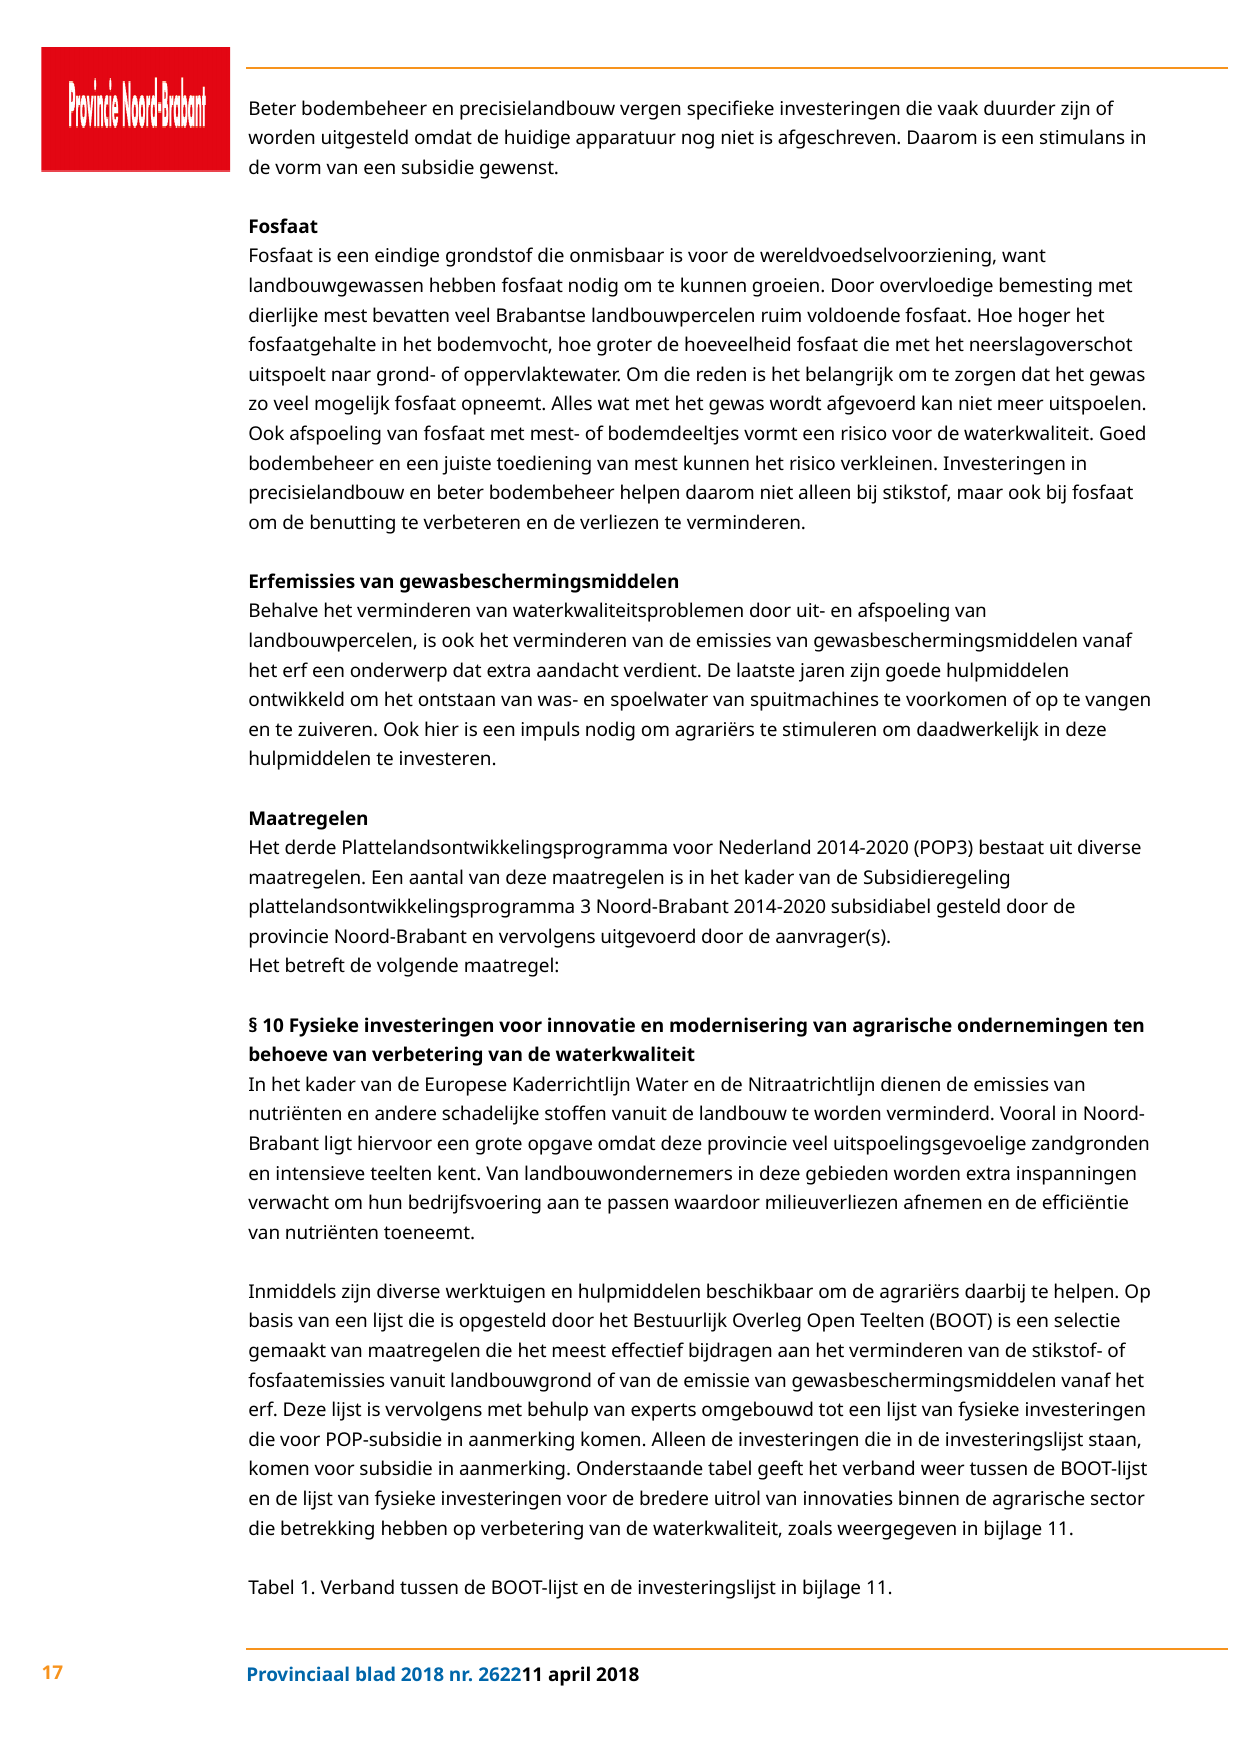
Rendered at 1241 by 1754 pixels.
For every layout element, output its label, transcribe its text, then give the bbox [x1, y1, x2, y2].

text Inmiddels zijn diverse werktuigen en hulpmiddelen beschikbaar om de agrariërs daarbij te helpen. Op basis van een lijst die is opgesteld door het Bestuurlijk Overleg Open Teelten (BOOT) is een selectie gemaakt van maatregelen die het meest effectief bijdragen aan het verminderen van de stikstof- of fosfaatemissies vanuit landbouwgrond of van de emissie van gewasbeschermingsmiddelen vanaf het erf. Deze lijst is vervolgens met behulp van experts omgebouwd tot een lijst van fysieke investeringen die voor POP-subsidie in aanmerking komen. Alleen de investeringen die in de investeringslijst staan, komen voor subsidie in aanmerking. Onderstaande tabel geeft het verband weer tussen de BOOT-lijst en de lijst van fysieke investeringen voor de bredere uitrol van innovaties binnen de agrarische sector die betrekking hebben op verbetering van de waterkwaliteit, zoals weergegeven in bijlage 11. [248, 1278, 1152, 1541]
text Het derde Plattelandsontwikkelingsprogramma voor Nederland 2014-2020 (POP3) bestaat uit diverse maatregelen. Een aantal van deze maatregelen is in het kader van de Subsidieregeling plattelandsontwikkelingsprogramma 3 Noord-Brabant 2014-2020 subsidiabel gesteld door de provincie Noord-Brabant en vervolgens uitgevoerd door de aanvrager(s). [248, 834, 1152, 949]
text In het kader van de Europese Kaderrichtlijn Water en de Nitraatrichtlijn dienen de emissies van nutriënten en andere schadelijke stoffen vanuit de landbouw te worden verminderd. Vooral in Noord-Brabant ligt hiervoor een grote opgave omdat deze provincie veel uitspoelingsgevoelige zandgronden en intensieve teelten kent. Van landbouwondernemers in deze gebieden worden extra inspanningen verwacht om hun bedrijfsvoering aan te passen waardoor milieuverliezen afnemen en de efficiëntie van nutriënten toeneemt. [248, 1071, 1152, 1245]
text § 10 Fysieke investeringen voor innovatie en modernisering van agrarische ondernemingen ten behoeve van verbetering van de waterkwaliteit [248, 1012, 1152, 1067]
text Het betreft de volgende maatregel: [248, 953, 1152, 978]
text Tabel 1. Verband tussen de BOOT-lijst en de investeringslijst in bijlage 11. [248, 1574, 1152, 1600]
text Erfemissies van gewasbeschermingsmiddelen [248, 568, 1152, 594]
text Behalve het verminderen van waterkwaliteitsproblemen door uit- en afspoeling van landbouwpercelen, is ook het verminderen van de emissies van gewasbeschermingsmiddelen vanaf het erf een onderwerp dat extra aandacht verdient. De laatste jaren zijn goede hulpmiddelen ontwikkeld om het ontstaan van was- en spoelwater van spuitmachines te voorkomen of op te vangen en te zuiveren. Ook hier is een impuls nodig om agrariërs te stimuleren om daadwerkelijk in deze hulpmiddelen te investeren. [248, 598, 1152, 771]
text Fosfaat [248, 213, 1152, 239]
text Fosfaat is een eindige grondstof die onmisbaar is voor de wereldvoedselvoorziening, want landbouwgewassen hebben fosfaat nodig om te kunnen groeien. Door overvloedige bemesting met dierlijke mest bevatten veel Brabantse landbouwpercelen ruim voldoende fosfaat. Hoe hoger het fosfaatgehalte in het bodemvocht, hoe groter de hoeveelheid fosfaat die met het neerslagoverschot uitspoelt naar grond- of oppervlaktewater. Om die reden is het belangrijk om te zorgen dat het gewas zo veel mogelijk fosfaat opneemt. Alles wat met het gewas wordt afgevoerd kan niet meer uitspoelen. Ook afspoeling van fosfaat met mest- of bodemdeeltjes vormt een risico voor de waterkwaliteit. Goed bodembeheer en een juiste toediening van mest kunnen het risico verkleinen. Investeringen in precisielandbouw en beter bodembeheer helpen daarom niet alleen bij stikstof, maar ook bij fosfaat om de benutting te verbeteren en de verliezen te verminderen. [248, 243, 1152, 535]
text Maatregelen [248, 805, 1152, 831]
picture [41, 47, 231, 172]
text Beter bodembeheer en precisielandbouw vergen specifieke investeringen die vaak duurder zijn of worden uitgesteld omdat de huidige apparatuur nog niet is afgeschreven. Daarom is een stimulans in de vorm van een subsidie gewenst. [248, 95, 1152, 180]
